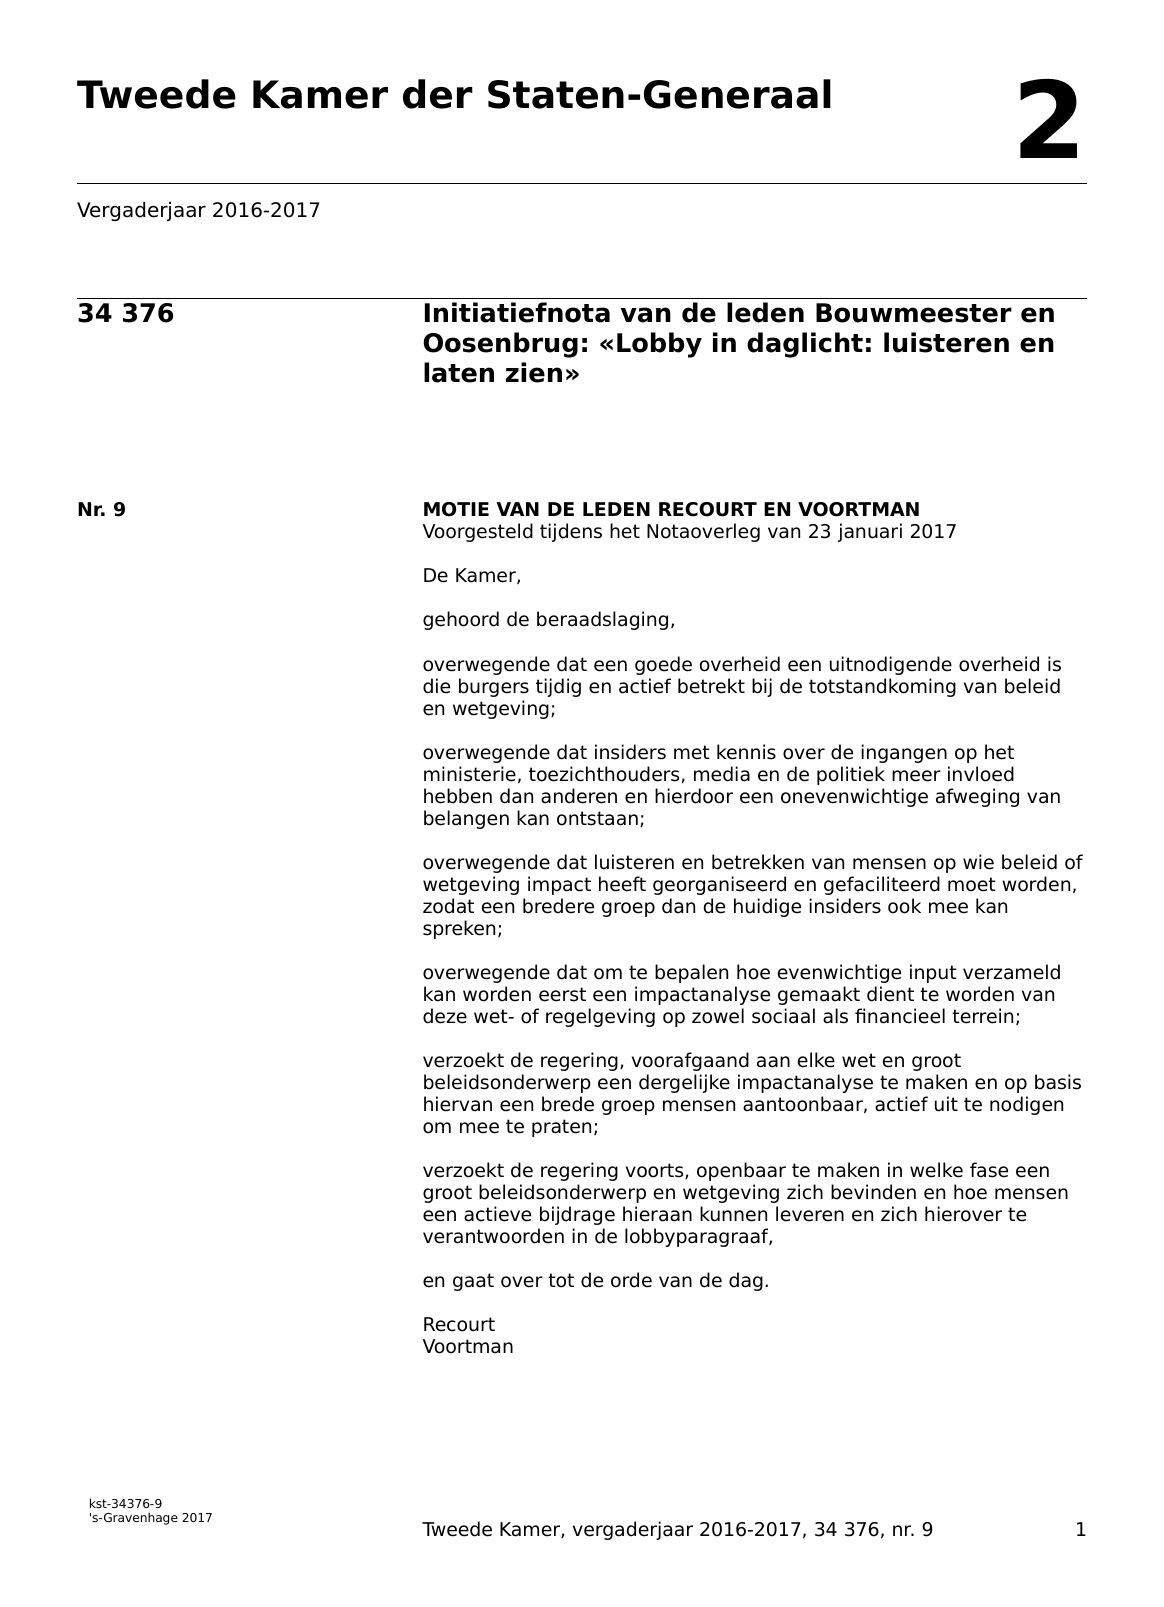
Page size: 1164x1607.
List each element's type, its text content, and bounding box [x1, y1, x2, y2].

text gehoord de beraadslaging, [422, 609, 1087, 631]
subtitle 34 376 Initiatiefnota van de leden Bouwmeester en Oosenbrug: «Lobby in daglicht: luisteren en laten zien» [77, 299, 1087, 388]
text overwegende dat om te bepalen hoe evenwichtige input verzameld kan worden eerst een impactanalyse gemaakt dient te worden van deze wet- of regelgeving op zowel sociaal als financieel terrein; [422, 962, 1087, 1028]
table_header Tweede Kamer der Staten-Generaal [77, 59, 886, 183]
text en gaat over tot de orde van de dag. [422, 1270, 1087, 1292]
text De Kamer, [422, 565, 1087, 587]
text kst-34376-9 [88, 1497, 323, 1511]
text overwegende dat insiders met kennis over de ingangen op het ministerie, toezichthouders, media en de politiek meer invloed hebben dan anderen en hierdoor een onevenwichtige afweging van belangen kan ontstaan; [422, 742, 1087, 829]
text Voortman [422, 1336, 1087, 1358]
text Voorgesteld tijdens het Notaoverleg van 23 januari 2017 [422, 521, 1087, 543]
text Recourt [422, 1314, 1087, 1336]
table_header 2 [886, 59, 1087, 183]
subtitle Nr. 9 MOTIE VAN DE LEDEN RECOURT EN VOORTMAN [77, 499, 1087, 521]
text overwegende dat luisteren en betrekken van mensen op wie beleid of wetgeving impact heeft georganiseerd en gefaciliteerd moet worden, zodat een bredere groep dan de huidige insiders ook mee kan spreken; [422, 852, 1087, 940]
table_cell Vergaderjaar 2016-2017 [77, 184, 1087, 298]
text verzoekt de regering, voorafgaand aan elke wet en groot beleidsonderwerp een dergelijke impactanalyse te maken en op basis hiervan een brede groep mensen aantoonbaar, actief uit te nodigen om mee te praten; [422, 1050, 1087, 1138]
text 's-Gravenhage 2017 [88, 1511, 323, 1525]
text overwegende dat een goede overheid een uitnodigende overheid is die burgers tijdig en actief betrekt bij de totstandkoming van beleid en wetgeving; [422, 653, 1087, 719]
text verzoekt de regering voorts, openbaar te maken in welke fase een groot beleidsonderwerp en wetgeving zich bevinden en hoe mensen een actieve bijdrage hieraan kunnen leveren en zich hierover te verantwoorden in de lobbyparagraaf, [422, 1160, 1087, 1248]
